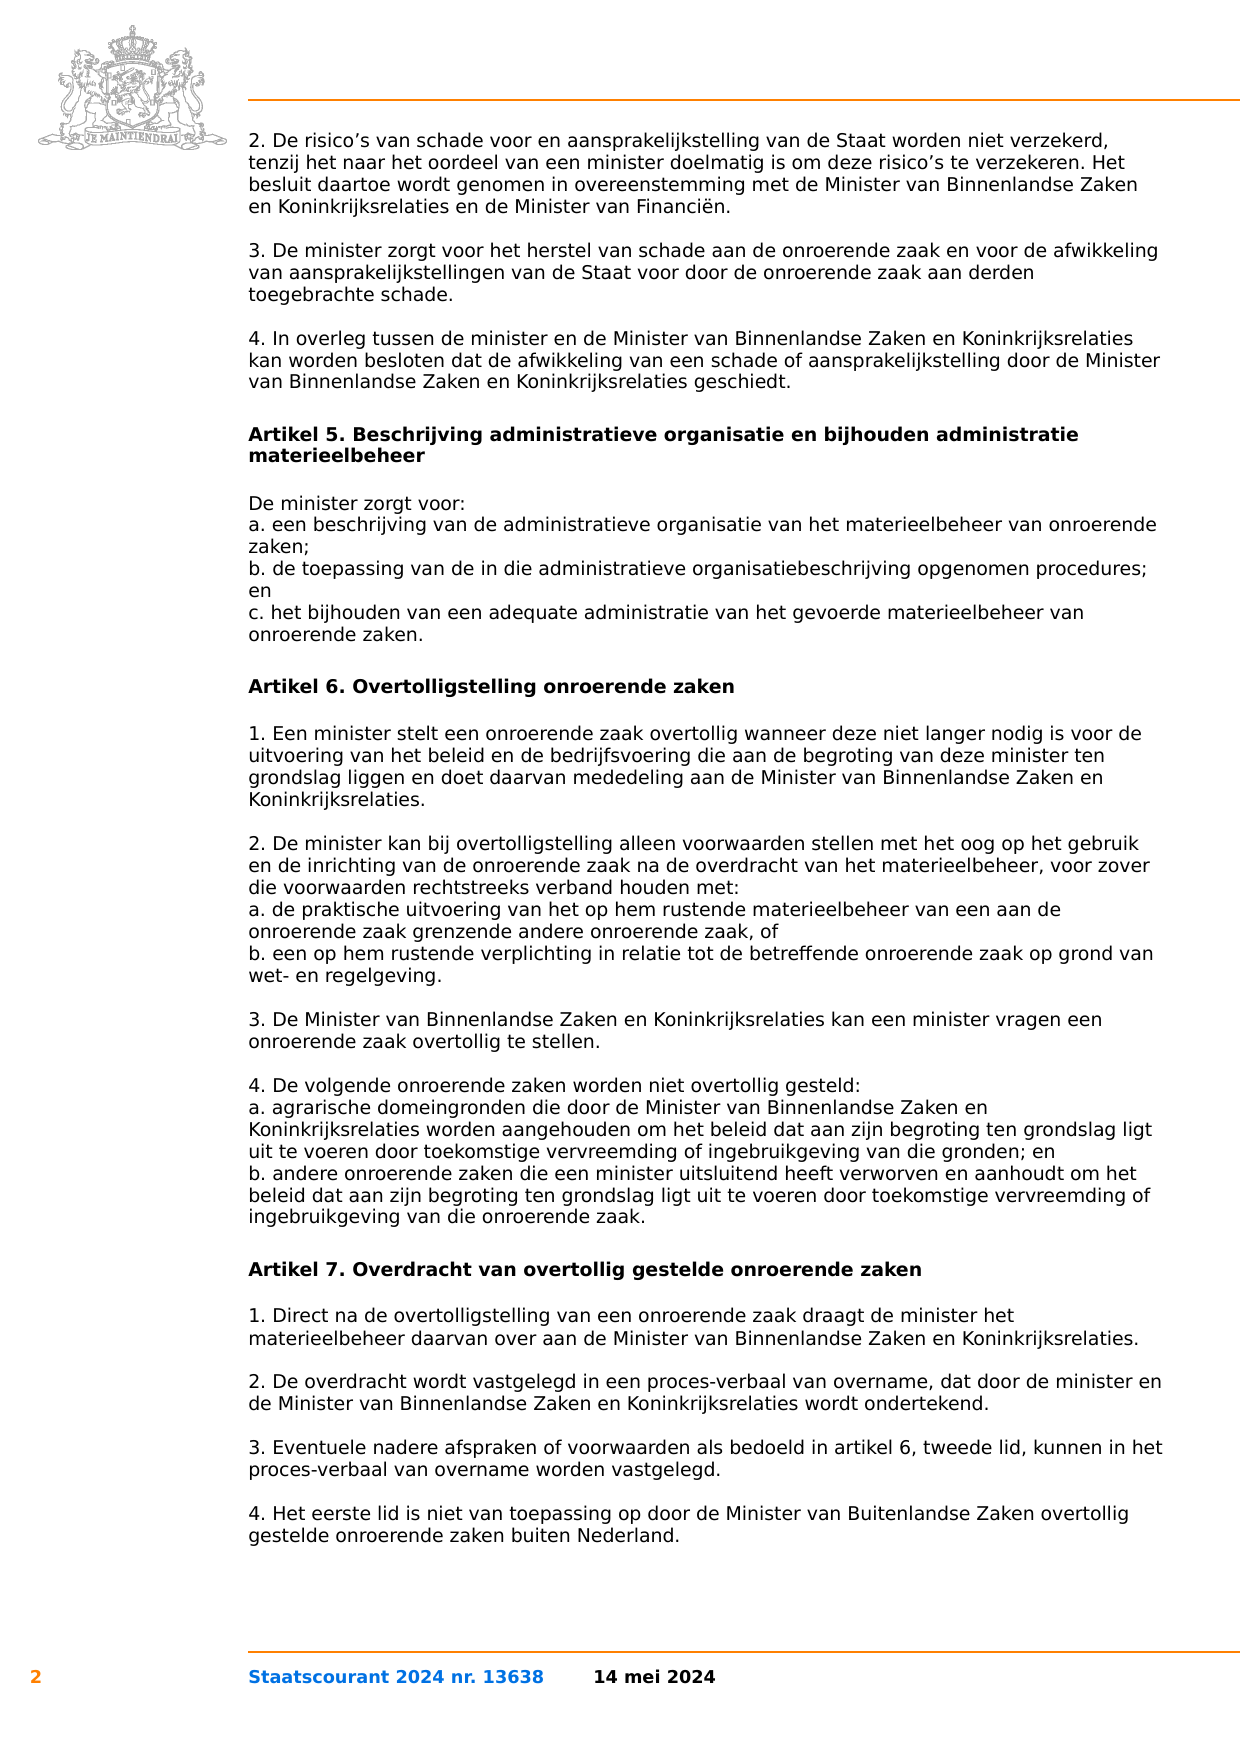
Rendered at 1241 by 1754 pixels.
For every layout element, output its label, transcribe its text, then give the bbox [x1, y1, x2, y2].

text 4. De volgende onroerende zaken worden niet overtollig gesteld: [248, 1074, 1163, 1097]
text b. andere onroerende zaken die een minister uitsluitend heeft verworven en aanhoudt om het beleid dat aan zijn begroting ten grondslag ligt uit te voeren door toekomstige vervreemding of ingebruikgeving van die onroerende zaak. [248, 1162, 1163, 1228]
text a. agrarische domeingronden die door de Minister van Binnenlandse Zaken en Koninkrijksrelaties worden aangehouden om het beleid dat aan zijn begroting ten grondslag ligt uit te voeren door toekomstige vervreemding of ingebruikgeving van die gronden; en [248, 1097, 1163, 1162]
subtitle Artikel 7. Overdracht van overtollig gestelde onroerende zaken [248, 1258, 1163, 1280]
text a. een beschrijving van de administratieve organisatie van het materieelbeheer van onroerende zaken; [248, 514, 1163, 558]
text 2. De overdracht wordt vastgelegd in een proces-verbaal van overname, dat door de minister en de Minister van Binnenlandse Zaken en Koninkrijksrelaties wordt ondertekend. [248, 1371, 1163, 1415]
text b. een op hem rustende verplichting in relatie tot de betreffende onroerende zaak op grond van wet- en regelgeving. [248, 943, 1163, 987]
text c. het bijhouden van een adequate administratie van het gevoerde materieelbeheer van onroerende zaken. [248, 602, 1163, 646]
picture [38, 25, 227, 150]
subtitle Artikel 6. Overtolligstelling onroerende zaken [248, 676, 1163, 698]
text 2. De risico’s van schade voor en aansprakelijkstelling van de Staat worden niet verzekerd, tenzij het naar het oordeel van een minister doelmatig is om deze risico’s te verzekeren. Het besluit daartoe wordt genomen in overeenstemming met de Minister van Binnenlandse Zaken en Koninkrijksrelaties en de Minister van Financiën. [248, 130, 1163, 218]
text 3. De Minister van Binnenlandse Zaken en Koninkrijksrelaties kan een minister vragen een onroerende zaak overtollig te stellen. [248, 1009, 1163, 1053]
text 4. Het eerste lid is niet van toepassing op door de Minister van Buitenlandse Zaken overtollig gestelde onroerende zaken buiten Nederland. [248, 1503, 1163, 1547]
text 1. Een minister stelt een onroerende zaak overtollig wanneer deze niet langer nodig is voor de uitvoering van het beleid en de bedrijfsvoering die aan de begroting van deze minister ten grondslag liggen en doet daarvan mededeling aan de Minister van Binnenlandse Zaken en Koninkrijksrelaties. [248, 723, 1163, 811]
text De minister zorgt voor: [248, 492, 1163, 514]
text 4. In overleg tussen de minister en de Minister van Binnenlandse Zaken en Koninkrijksrelaties kan worden besloten dat de afwikkeling van een schade of aansprakelijkstelling door de Minister van Binnenlandse Zaken en Koninkrijksrelaties geschiedt. [248, 327, 1163, 393]
text 2. De minister kan bij overtolligstelling alleen voorwaarden stellen met het oog op het gebruik en de inrichting van de onroerende zaak na de overdracht van het materieelbeheer, voor zover die voorwaarden rechtstreeks verband houden met: [248, 833, 1163, 899]
text 1. Direct na de overtolligstelling van een onroerende zaak draagt de minister het materieelbeheer daarvan over aan de Minister van Binnenlandse Zaken en Koninkrijksrelaties. [248, 1305, 1163, 1349]
text 3. De minister zorgt voor het herstel van schade aan de onroerende zaak en voor de afwikkeling van aansprakelijkstellingen van de Staat voor door de onroerende zaak aan derden toegebrachte schade. [248, 240, 1163, 306]
text 3. Eventuele nadere afspraken of voorwaarden als bedoeld in artikel 6, tweede lid, kunnen in het proces-verbaal van overname worden vastgelegd. [248, 1437, 1163, 1481]
text b. de toepassing van de in die administratieve organisatiebeschrijving opgenomen procedures; en [248, 558, 1163, 602]
subtitle Artikel 5. Beschrijving administratieve organisatie en bijhouden administratie materieelbeheer [248, 423, 1163, 467]
text a. de praktische uitvoering van het op hem rustende materieelbeheer van een aan de onroerende zaak grenzende andere onroerende zaak, of [248, 899, 1163, 943]
